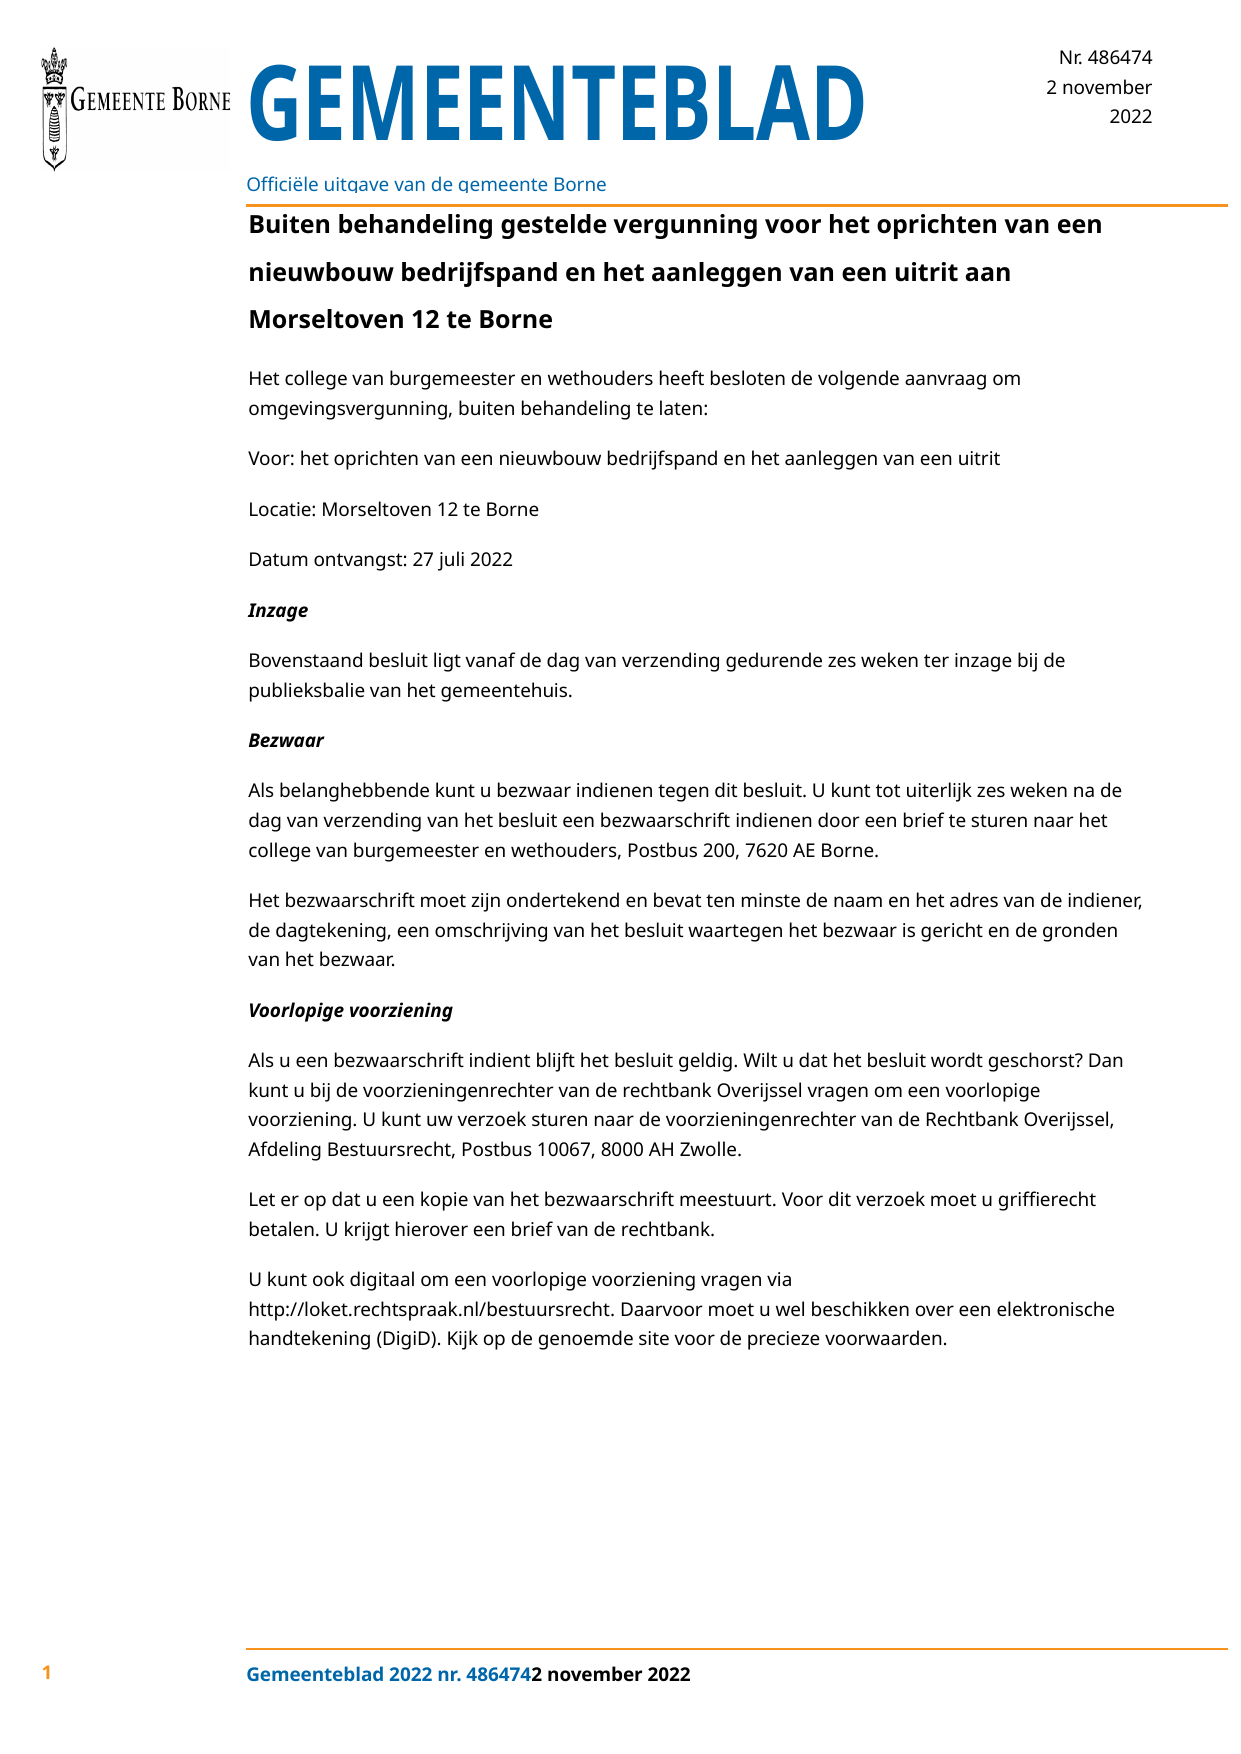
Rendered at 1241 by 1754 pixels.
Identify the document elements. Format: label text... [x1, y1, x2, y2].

text Het college van burgemeester en wethouders heeft besloten de volgende aanvraag om omgevingsvergunning, buiten behandeling te laten: [248, 366, 1152, 421]
text Datum ontvangst: 27 juli 2022 [248, 546, 1152, 572]
text Bovenstaand besluit ligt vanaf de dag van verzending gedurende zes weken ter inzage bij de publieksbalie van het gemeentehuis. [248, 647, 1152, 702]
text Voorlopige voorziening [248, 997, 1152, 1022]
text Buiten behandeling gestelde vergunning voor het oprichten van een nieuwbouw bedrijfspand en het aanleggen van een uitrit aan Morseltoven 12 te Borne [248, 207, 1152, 336]
text Voor: het oprichten van een nieuwbouw bedrijfspand en het aanleggen van een uitrit [248, 446, 1152, 471]
text Inzage [248, 597, 1152, 622]
text Als belanghebbende kunt u bezwaar indienen tegen dit besluit. U kunt tot uiterlijk zes weken na de dag van verzending van het besluit een bezwaarschrift indienen door een brief te sturen naar het college van burgemeester en wethouders, Postbus 200, 7620 AE Borne. [248, 778, 1152, 862]
picture [41, 47, 231, 172]
text Als u een bezwaarschrift indient blijft het besluit geldig. Wilt u dat het besluit wordt geschorst? Dan kunt u bij de voorzieningenrechter van de rechtbank Overijssel vragen om een voorlopige voorziening. U kunt uw verzoek sturen naar de voorzieningenrechter van de Rechtbank Overijssel, Afdeling Bestuursrecht, Postbus 10067, 8000 AH Zwolle. [248, 1047, 1152, 1162]
text Locatie: Morseltoven 12 te Borne [248, 496, 1152, 522]
text U kunt ook digitaal om een voorlopige voorziening vragen via http://loket.rechtspraak.nl/bestuursrecht. Daarvoor moet u wel beschikken over een elektronische handtekening (DigiD). Kijk op de genoemde site voor de precieze voorwaarden. [248, 1266, 1152, 1351]
text Let er op dat u een kopie van het bezwaarschrift meestuurt. Voor dit verzoek moet u griffierecht betalen. U krijgt hierover een brief van de rechtbank. [248, 1186, 1152, 1242]
text Het bezwaarschrift moet zijn ondertekend en bevat ten minste de naam en het adres van de indiener, de dagtekening, een omschrijving van het besluit waartegen het bezwaar is gericht en de gronden van het bezwaar. [248, 887, 1152, 972]
text Bezwaar [248, 727, 1152, 753]
